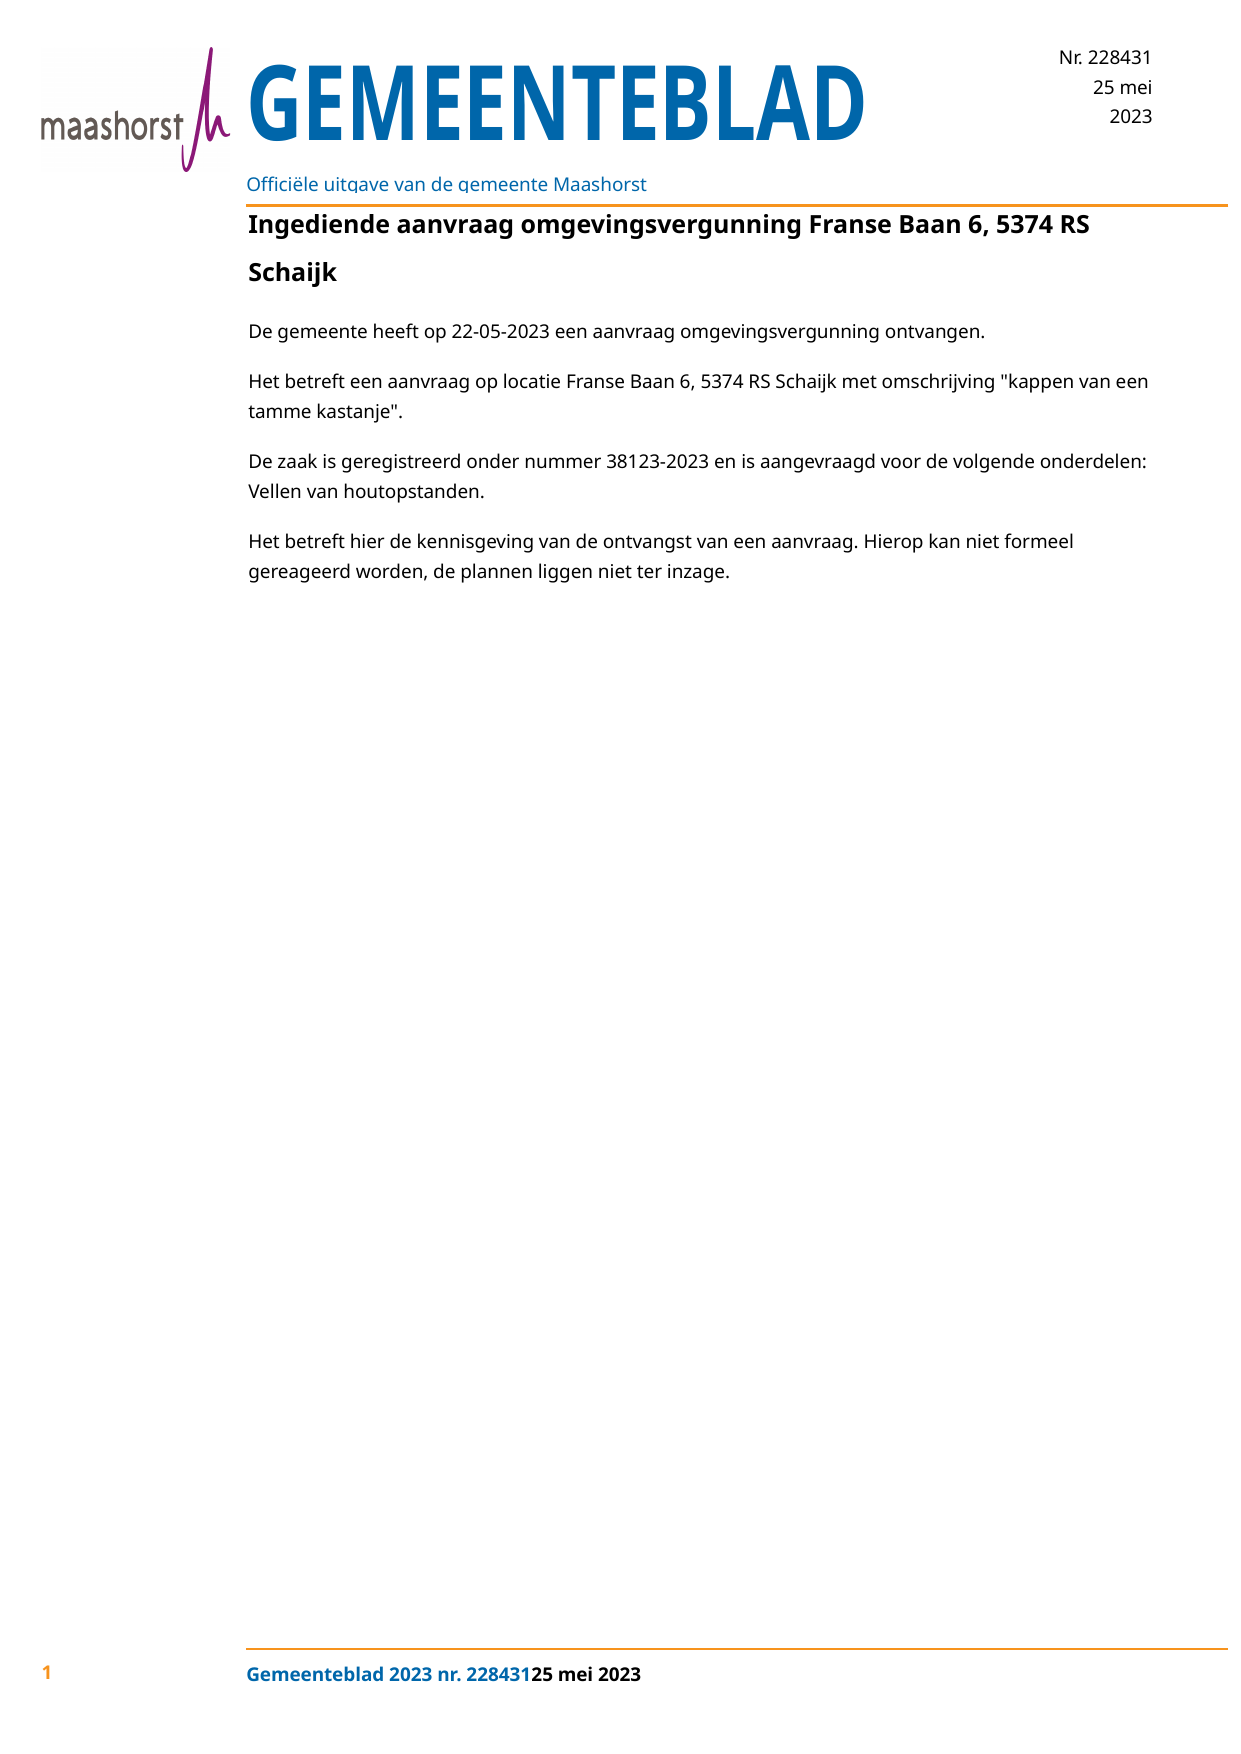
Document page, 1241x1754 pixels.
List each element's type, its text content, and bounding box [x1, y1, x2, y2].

text De zaak is geregistreerd onder nummer 38123-2023 en is aangevraagd voor de volgende onderdelen: Vellen van houtopstanden. [248, 448, 1152, 504]
text Het betreft hier de kennisgeving van de ontvangst van een aanvraag. Hierop kan niet formeel gereageerd worden, de plannen liggen niet ter inzage. [248, 528, 1152, 584]
text Ingediende aanvraag omgevingsvergunning Franse Baan 6, 5374 RS Schaijk [248, 207, 1152, 288]
text Het betreft een aanvraag op locatie Franse Baan 6, 5374 RS Schaijk met omschrijving "kappen van een tamme kastanje". [248, 368, 1152, 424]
picture [41, 47, 231, 172]
text De gemeente heeft op 22-05-2023 een aanvraag omgevingsvergunning ontvangen. [248, 318, 1152, 344]
